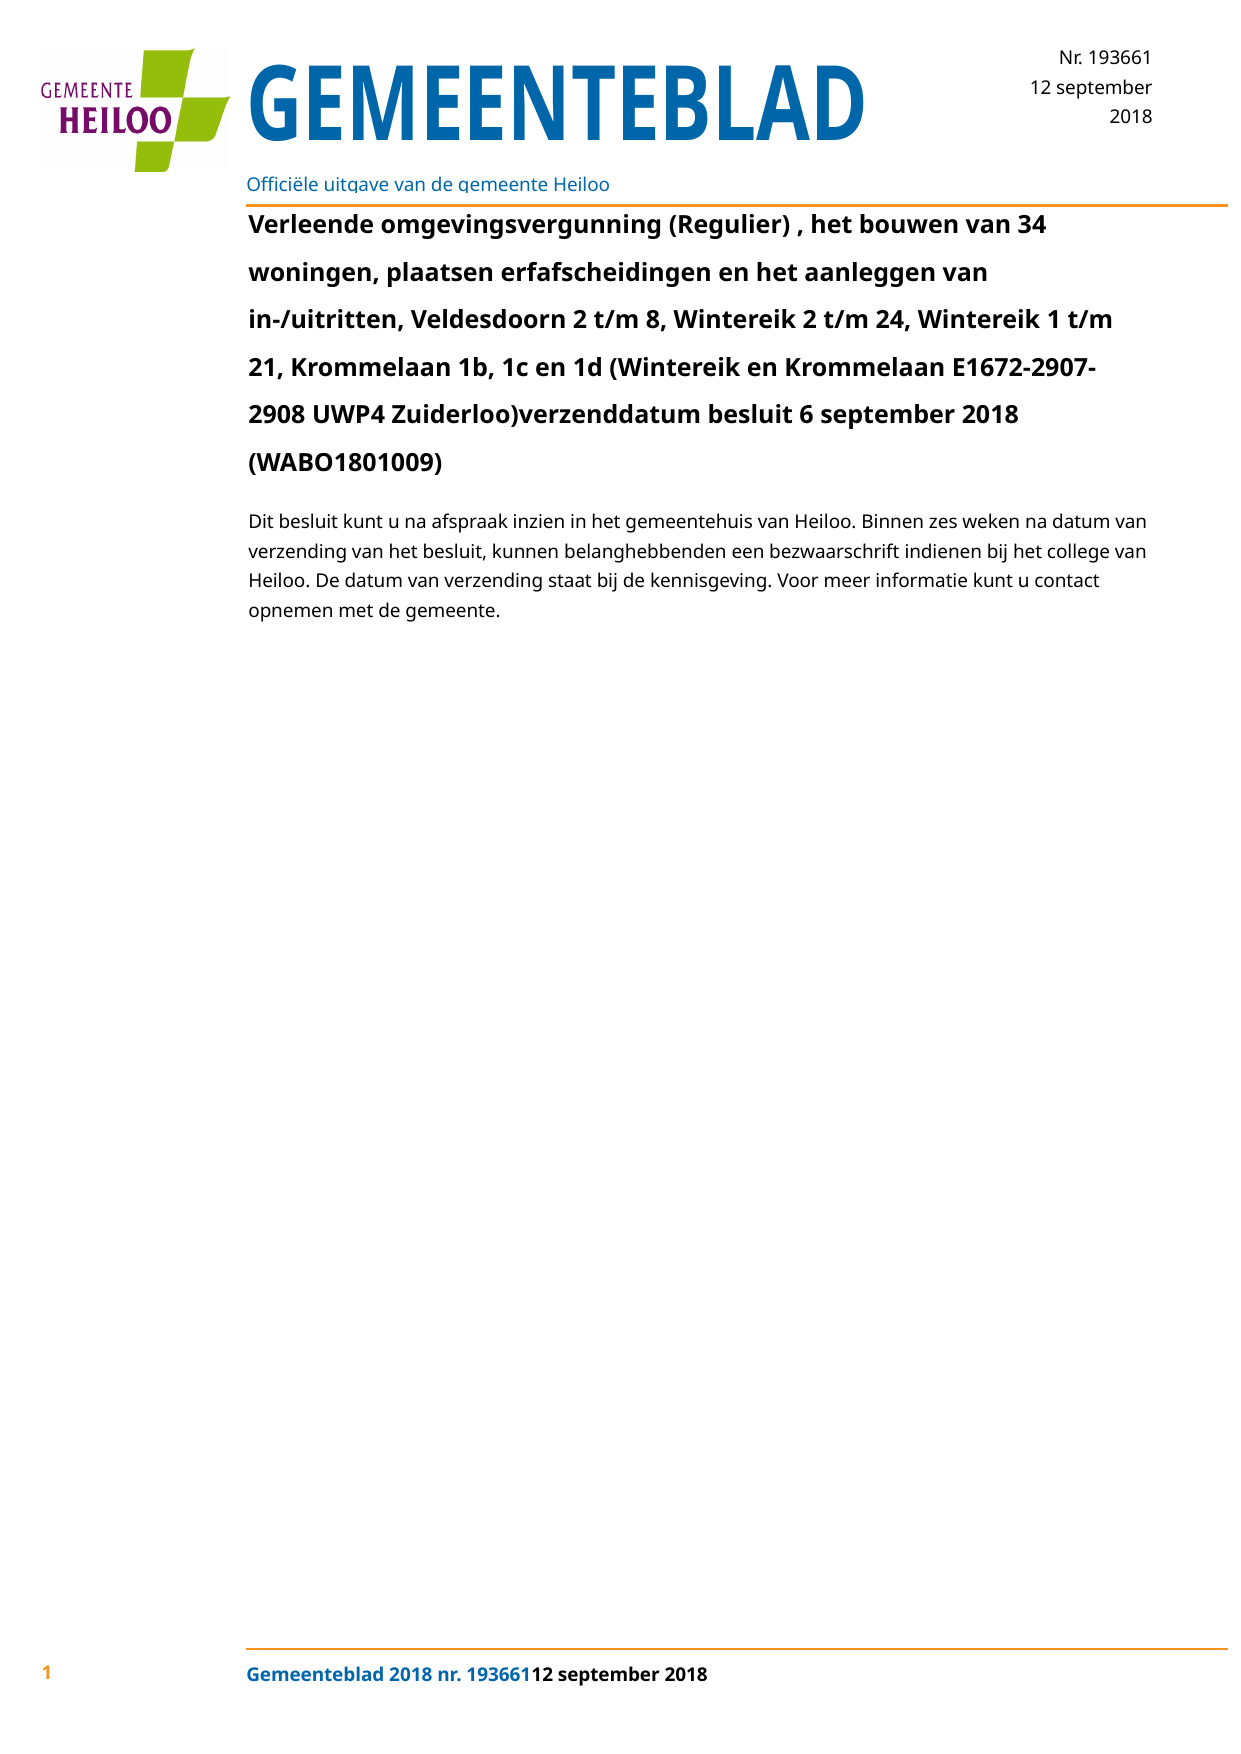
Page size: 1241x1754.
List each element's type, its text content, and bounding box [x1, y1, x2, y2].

text Dit besluit kunt u na afspraak inzien in het gemeentehuis van Heiloo. Binnen zes weken na datum van verzending van het besluit, kunnen belanghebbenden een bezwaarschrift indienen bij het college van Heiloo. De datum van verzending staat bij de kennisgeving. Voor meer informatie kunt u contact opnemen met de gemeente. [248, 508, 1152, 623]
picture [41, 47, 231, 172]
text Verleende omgevingsvergunning (Regulier) , het bouwen van 34 woningen, plaatsen erfafscheidingen en het aanleggen van in-/uitritten, Veldesdoorn 2 t/m 8, Wintereik 2 t/m 24, Wintereik 1 t/m 21, Krommelaan 1b, 1c en 1d (Wintereik en Krommelaan E1672-2907-2908 UWP4 Zuiderloo)verzenddatum besluit 6 september 2018 (WABO1801009) [248, 207, 1152, 479]
